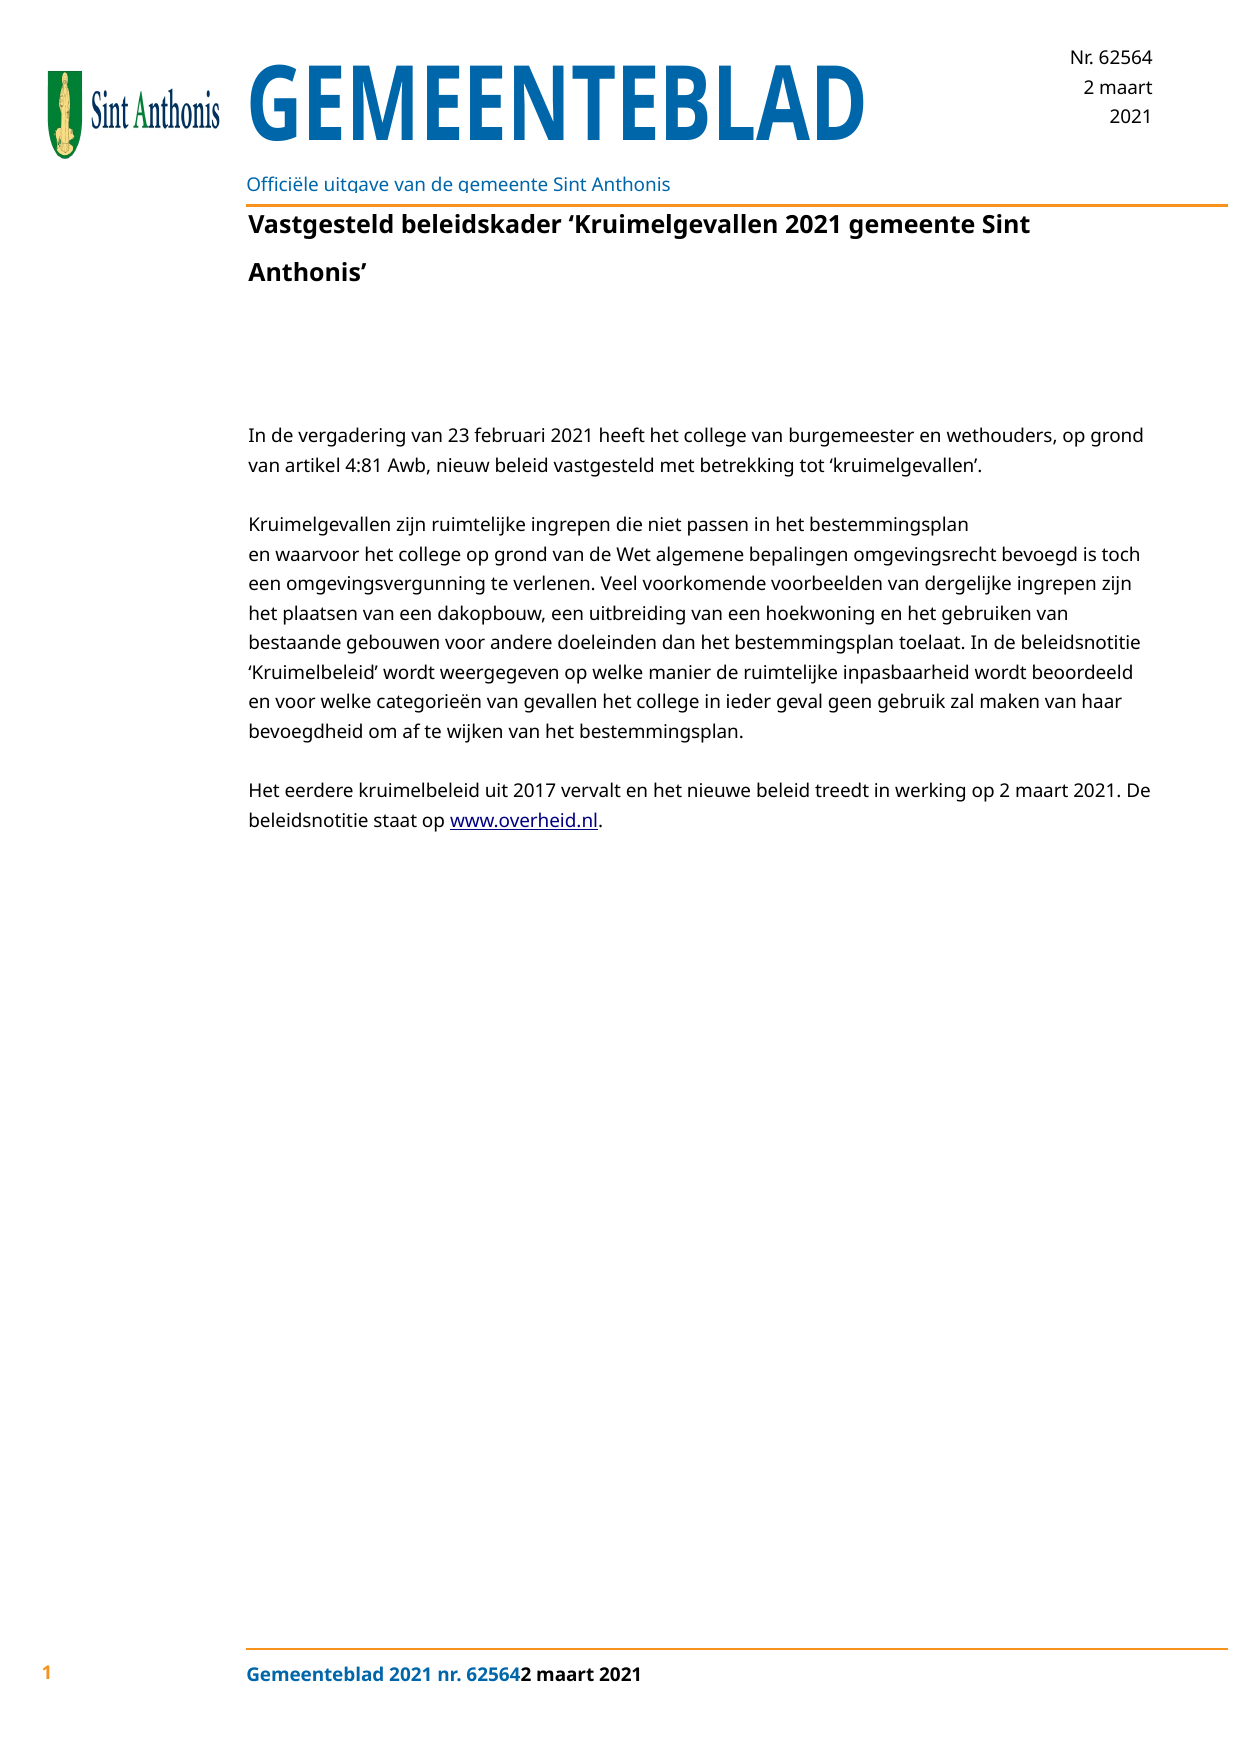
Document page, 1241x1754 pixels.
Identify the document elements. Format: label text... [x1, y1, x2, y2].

text en waarvoor het college op grond van de Wet algemene bepalingen omgevingsrecht bevoegd is toch een omgevingsvergunning te verlenen. Veel voorkomende voorbeelden van dergelijke ingrepen zijn het plaatsen van een dakopbouw, een uitbreiding van een hoekwoning en het gebruiken van bestaande gebouwen voor andere doeleinden dan het bestemmingsplan toelaat. In de beleidsnotitie ‘Kruimelbeleid’ wordt weergegeven op welke manier de ruimtelijke inpasbaarheid wordt beoordeeld en voor welke categorieën van gevallen het college in ieder geval geen gebruik zal maken van haar bevoegdheid om af te wijken van het bestemmingsplan. [248, 541, 1152, 744]
text In de vergadering van 23 februari 2021 heeft het college van burgemeester en wethouders, op grond van artikel 4:81 Awb, nieuw beleid vastgesteld met betrekking tot ‘kruimelgevallen’. [248, 422, 1152, 478]
picture [41, 47, 231, 172]
text Het eerdere kruimelbeleid uit 2017 vervalt en het nieuwe beleid treedt in werking op 2 maart 2021. De beleidsnotitie staat op www.overheid.nl. [248, 777, 1152, 833]
text Kruimelgevallen zijn ruimtelijke ingrepen die niet passen in het bestemmingsplan [248, 511, 1152, 537]
text Vastgesteld beleidskader ‘Kruimelgevallen 2021 gemeente Sint Anthonis’ [248, 207, 1152, 288]
